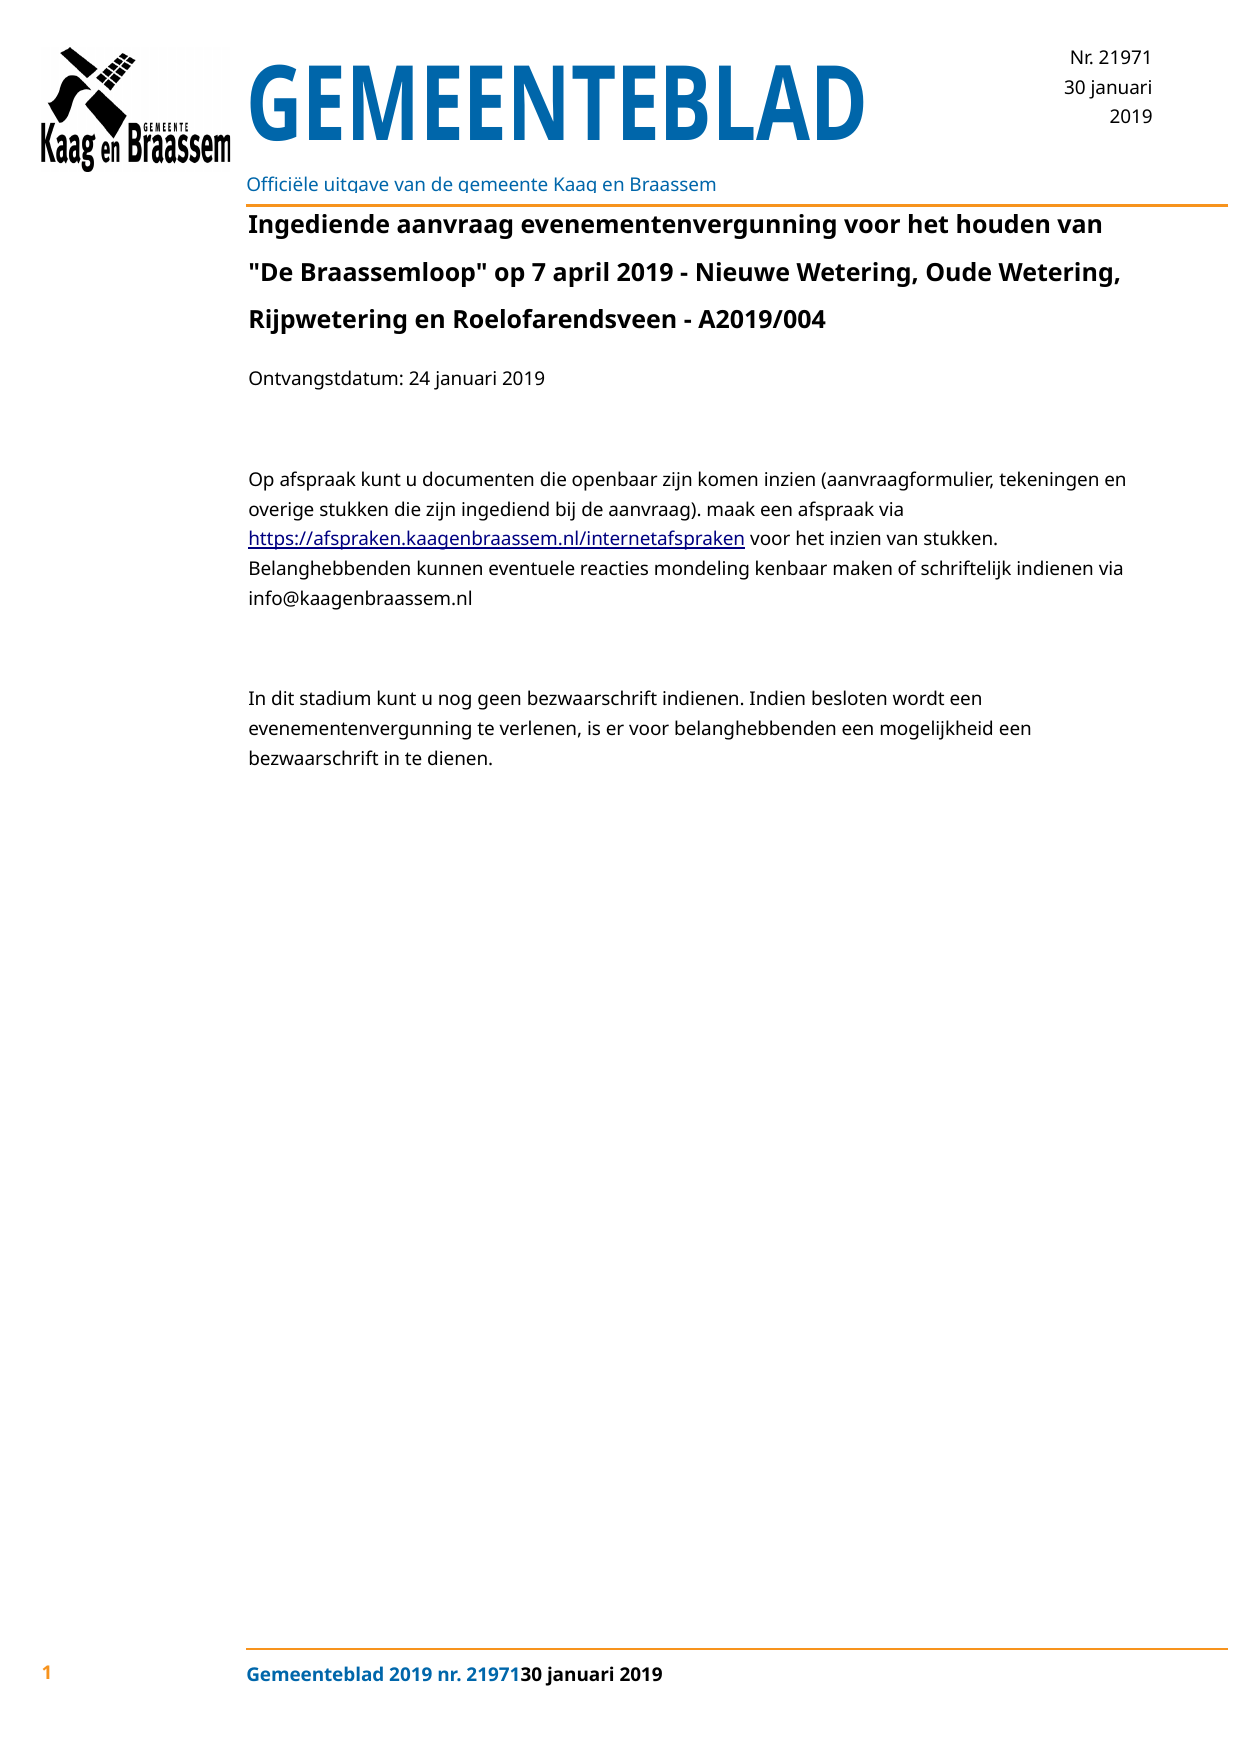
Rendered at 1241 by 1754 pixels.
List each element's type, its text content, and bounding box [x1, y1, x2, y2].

picture [41, 47, 231, 172]
text Ingediende aanvraag evenementenvergunning voor het houden van "De Braassemloop" op 7 april 2019 - Nieuwe Wetering, Oude Wetering, Rijpwetering en Roelofarendsveen - A2019/004 [248, 207, 1152, 336]
text Op afspraak kunt u documenten die openbaar zijn komen inzien (aanvraagformulier, tekeningen en overige stukken die zijn ingediend bij de aanvraag). maak een afspraak via https://afspraken.kaagenbraassem.nl/internetafspraken voor het inzien van stukken. Belanghebbenden kunnen eventuele reacties mondeling kenbaar maken of schriftelijk indienen via info@kaagenbraassem.nl [248, 466, 1152, 610]
text Ontvangstdatum: 24 januari 2019 [248, 366, 1152, 391]
text In dit stadium kunt u nog geen bezwaarschrift indienen. Indien besloten wordt een evenementenvergunning te verlenen, is er voor belanghebbenden een mogelijkheid een bezwaarschrift in te dienen. [248, 686, 1152, 770]
